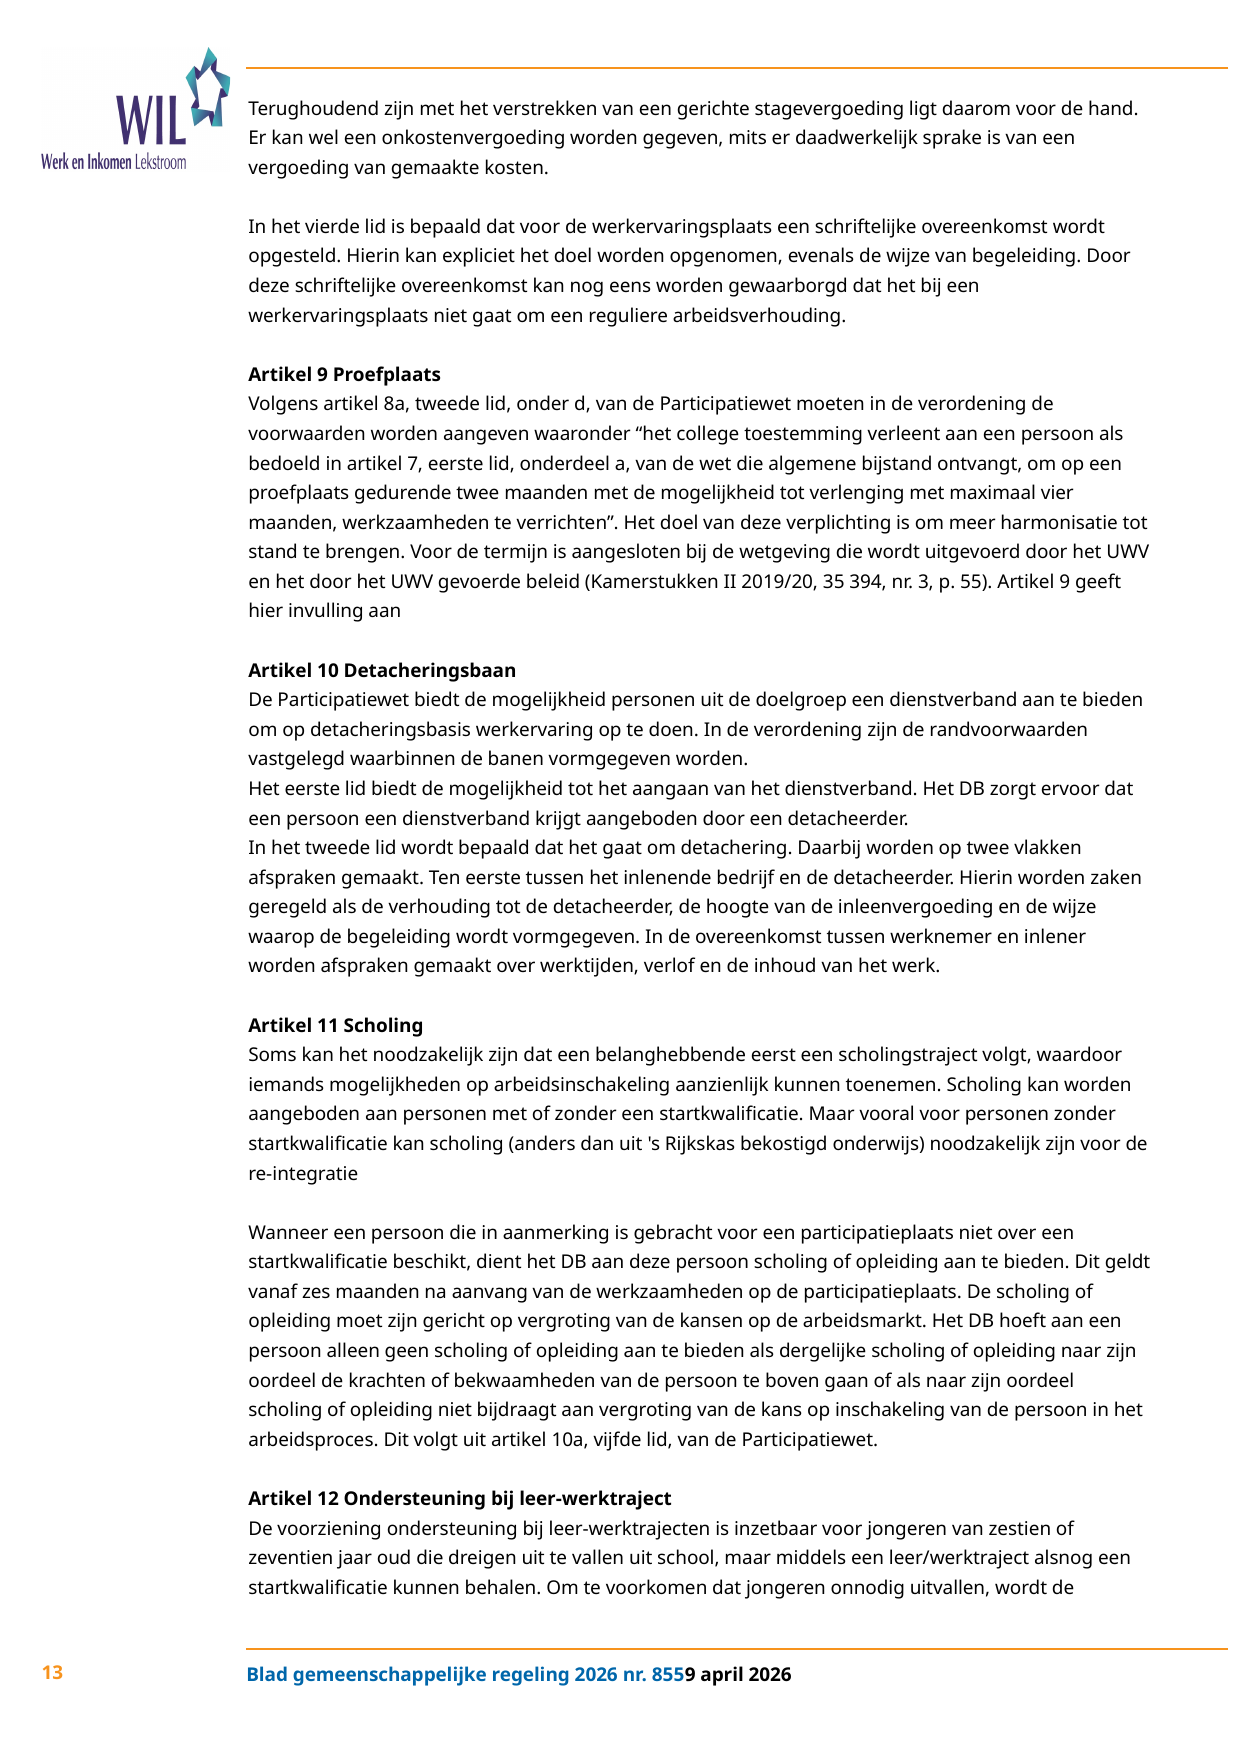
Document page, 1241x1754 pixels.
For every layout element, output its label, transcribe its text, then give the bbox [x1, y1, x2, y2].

text Wanneer een persoon die in aanmerking is gebracht voor een participatieplaats niet over een startkwalificatie beschikt, dient het DB aan deze persoon scholing of opleiding aan te bieden. Dit geldt vanaf zes maanden na aanvang van de werkzaamheden op de participatieplaats. De scholing of opleiding moet zijn gericht op vergroting van de kansen op de arbeidsmarkt. Het DB hoeft aan een persoon alleen geen scholing of opleiding aan te bieden als dergelijke scholing of opleiding naar zijn oordeel de krachten of bekwaamheden van de persoon te boven gaan of als naar zijn oordeel scholing of opleiding niet bijdraagt aan vergroting van de kans op inschakeling van de persoon in het arbeidsproces. Dit volgt uit artikel 10a, vijfde lid, van de Participatiewet. [248, 1219, 1152, 1452]
text In het tweede lid wordt bepaald dat het gaat om detachering. Daarbij worden op twee vlakken afspraken gemaakt. Ten eerste tussen het inlenende bedrijf en de detacheerder. Hierin worden zaken geregeld als de verhouding tot de detacheerder, de hoogte van de inleenvergoeding en de wijze waarop de begeleiding wordt vormgegeven. In de overeenkomst tussen werknemer en inlener worden afspraken gemaakt over werktijden, verlof en de inhoud van het werk. [248, 834, 1152, 978]
text Artikel 12 Ondersteuning bij leer-werktraject [248, 1485, 1152, 1511]
text Volgens artikel 8a, tweede lid, onder d, van de Participatiewet moeten in de verordening de voorwaarden worden aangeven waaronder “het college toestemming verleent aan een persoon als bedoeld in artikel 7, eerste lid, onderdeel a, van de wet die algemene bijstand ontvangt, om op een proefplaats gedurende twee maanden met de mogelijkheid tot verlenging met maximaal vier maanden, werkzaamheden te verrichten”. Het doel van deze verplichting is om meer harmonisatie tot stand te brengen. Voor de termijn is aangesloten bij de wetgeving die wordt uitgevoerd door het UWV en het door het UWV gevoerde beleid (Kamerstukken II 2019/20, 35 394, nr. 3, p. 55). Artikel 9 geeft hier invulling aan [248, 391, 1152, 623]
text De Participatiewet biedt de mogelijkheid personen uit de doelgroep een dienstverband aan te bieden om op detacheringsbasis werkervaring op te doen. In de verordening zijn de randvoorwaarden vastgelegd waarbinnen de banen vormgegeven worden. [248, 686, 1152, 771]
text In het vierde lid is bepaald dat voor de werkervaringsplaats een schriftelijke overeenkomst wordt opgesteld. Hierin kan expliciet het doel worden opgenomen, evenals de wijze van begeleiding. Door deze schriftelijke overeenkomst kan nog eens worden gewaarborgd dat het bij een werkervaringsplaats niet gaat om een reguliere arbeidsverhouding. [248, 213, 1152, 328]
text Artikel 10 Detacheringsbaan [248, 657, 1152, 683]
text De voorziening ondersteuning bij leer-werktrajecten is inzetbaar voor jongeren van zestien of zeventien jaar oud die dreigen uit te vallen uit school, maar middels een leer/werktraject alsnog een startkwalificatie kunnen behalen. Om te voorkomen dat jongeren onnodig uitvallen, wordt de [248, 1515, 1152, 1600]
text Het eerste lid biedt de mogelijkheid tot het aangaan van het dienstverband. Het DB zorgt ervoor dat een persoon een dienstverband krijgt aangeboden door een detacheerder. [248, 775, 1152, 831]
picture [41, 47, 231, 172]
text Soms kan het noodzakelijk zijn dat een belanghebbende eerst een scholingstraject volgt, waardoor iemands mogelijkheden op arbeidsinschakeling aanzienlijk kunnen toenemen. Scholing kan worden aangeboden aan personen met of zonder een startkwalificatie. Maar vooral voor personen zonder startkwalificatie kan scholing (anders dan uit 's Rijkskas bekostigd onderwijs) noodzakelijk zijn voor de re-integratie [248, 1041, 1152, 1186]
text Artikel 11 Scholing [248, 1012, 1152, 1038]
text Terughoudend zijn met het verstrekken van een gerichte stagevergoeding ligt daarom voor de hand. Er kan wel een onkostenvergoeding worden gegeven, mits er daadwerkelijk sprake is van een vergoeding van gemaakte kosten. [248, 95, 1152, 180]
text Artikel 9 Proefplaats [248, 361, 1152, 387]
